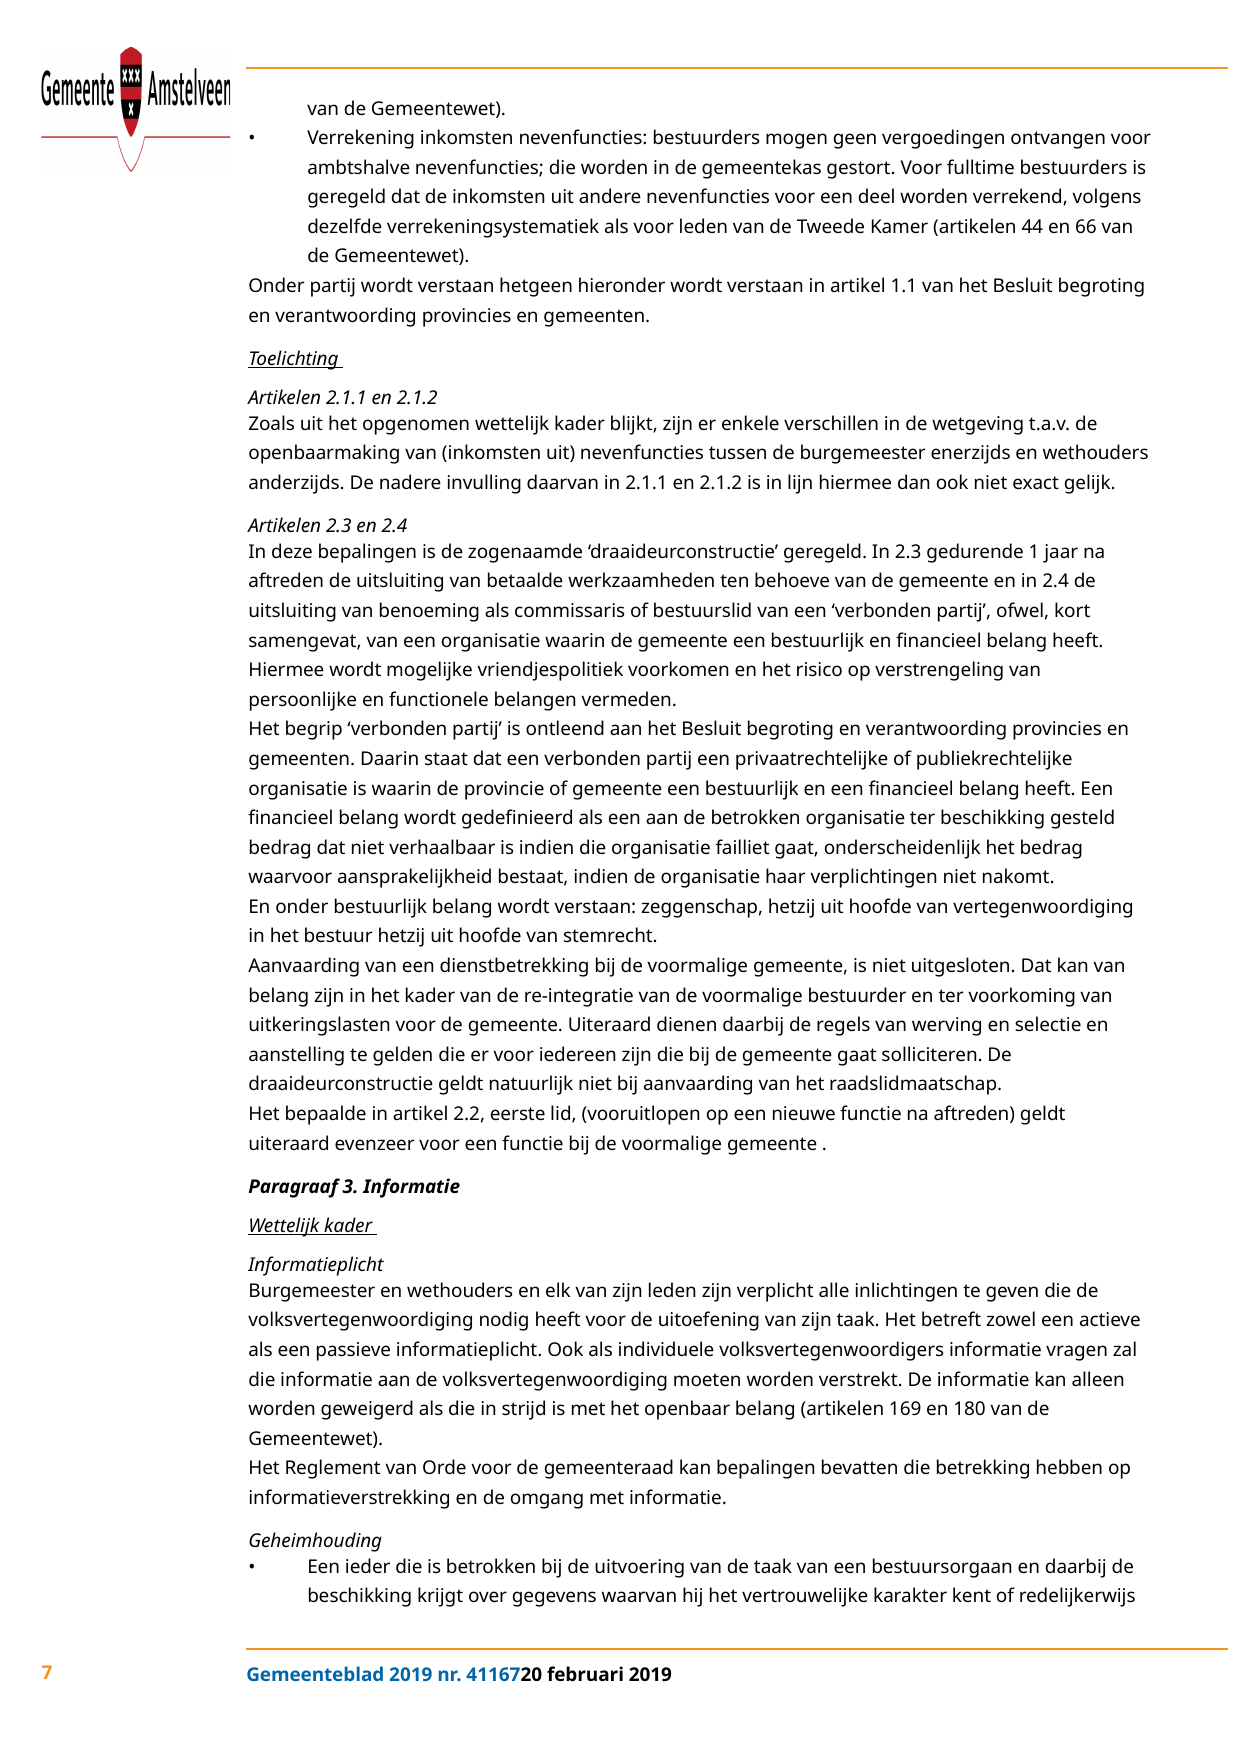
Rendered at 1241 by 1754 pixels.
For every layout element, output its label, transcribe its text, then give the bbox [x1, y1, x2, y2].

list Een ieder die is betrokken bij de uitvoering van de taak van een bestuursorgaan en daarbij de beschikking krijgt over gegevens waarvan hij het vertrouwelijke karakter kent of redelijkerwijs [248, 1553, 1152, 1608]
text Aanvaarding van een dienstbetrekking bij de voormalige gemeente, is niet uitgesloten. Dat kan van belang zijn in het kader van de re-integratie van de voormalige bestuurder en ter voorkoming van uitkeringslasten voor de gemeente. Uiteraard dienen daarbij de regels van werving en selectie en aanstelling te gelden die er voor iedereen zijn die bij de gemeente gaat solliciteren. De draaideurconstructie geldt natuurlijk niet bij aanvaarding van het raadslidmaatschap. [248, 952, 1152, 1096]
text Zoals uit het opgenomen wettelijk kader blijkt, zijn er enkele verschillen in de wetgeving t.a.v. de openbaarmaking van (inkomsten uit) nevenfuncties tussen de burgemeester enerzijds en wethouders anderzijds. De nadere invulling daarvan in 2.1.1 en 2.1.2 is in lijn hiermee dan ook niet exact gelijk. [248, 410, 1152, 495]
text Informatieplicht [248, 1251, 1152, 1277]
text Artikelen 2.1.1 en 2.1.2 [248, 384, 1152, 410]
text Geheimhouding [248, 1527, 1152, 1553]
text Het begrip ‘verbonden partij’ is ontleend aan het Besluit begroting en verantwoording provincies en gemeenten. Daarin staat dat een verbonden partij een privaatrechtelijke of publiekrechtelijke organisatie is waarin de provincie of gemeente een bestuurlijk en een financieel belang heeft. Een financieel belang wordt gedefinieerd als een aan de betrokken organisatie ter beschikking gesteld bedrag dat niet verhaalbaar is indien die organisatie failliet gaat, onderscheidenlijk het bedrag waarvoor aansprakelijkheid bestaat, indien de organisatie haar verplichtingen niet nakomt. [248, 716, 1152, 889]
text Paragraaf 3. Informatie [248, 1173, 1152, 1198]
text En onder bestuurlijk belang wordt verstaan: zeggenschap, hetzij uit hoofde van vertegenwoordiging in het bestuur hetzij uit hoofde van stemrecht. [248, 893, 1152, 948]
text Artikelen 2.3 en 2.4 [248, 512, 1152, 538]
text In deze bepalingen is de zogenaamde ‘draaideurconstructie’ geregeld. In 2.3 gedurende 1 jaar na aftreden de uitsluiting van betaalde werkzaamheden ten behoeve van de gemeente en in 2.4 de uitsluiting van benoeming als commissaris of bestuurslid van een ‘verbonden partij’, ofwel, kort samengevat, van een organisatie waarin de gemeente een bestuurlijk en financieel belang heeft. Hiermee wordt mogelijke vriendjespolitiek voorkomen en het risico op verstrengeling van persoonlijke en functionele belangen vermeden. [248, 538, 1152, 712]
list Verrekening inkomsten nevenfuncties: bestuurders mogen geen vergoedingen ontvangen voor ambtshalve nevenfuncties; die worden in de gemeentekas gestort. Voor fulltime bestuurders is geregeld dat de inkomsten uit andere nevenfuncties voor een deel worden verrekend, volgens dezelfde verrekeningsystematiek als voor leden van de Tweede Kamer (artikelen 44 en 66 van de Gemeentewet). [248, 124, 1152, 268]
text Het bepaalde in artikel 2.2, eerste lid, (vooruitlopen op een nieuwe functie na aftreden) geldt uiteraard evenzeer voor een functie bij de voormalige gemeente . [248, 1100, 1152, 1155]
text Toelichting [248, 345, 1152, 371]
text Wettelijk kader [248, 1212, 1152, 1238]
list van de Gemeentewet). [248, 95, 1152, 121]
text Onder partij wordt verstaan hetgeen hieronder wordt verstaan in artikel 1.1 van het Besluit begroting en verantwoording provincies en gemeenten. [248, 272, 1152, 328]
text Het Reglement van Orde voor de gemeenteraad kan bepalingen bevatten die betrekking hebben op informatieverstrekking en de omgang met informatie. [248, 1454, 1152, 1510]
text Burgemeester en wethouders en elk van zijn leden zijn verplicht alle inlichtingen te geven die de volksvertegenwoordiging nodig heeft voor de uitoefening van zijn taak. Het betreft zowel een actieve als een passieve informatieplicht. Ook als individuele volksvertegenwoordigers informatie vragen zal die informatie aan de volksvertegenwoordiging moeten worden verstrekt. De informatie kan alleen worden geweigerd als die in strijd is met het openbaar belang (artikelen 169 en 180 van de Gemeentewet). [248, 1277, 1152, 1451]
picture [41, 47, 231, 172]
